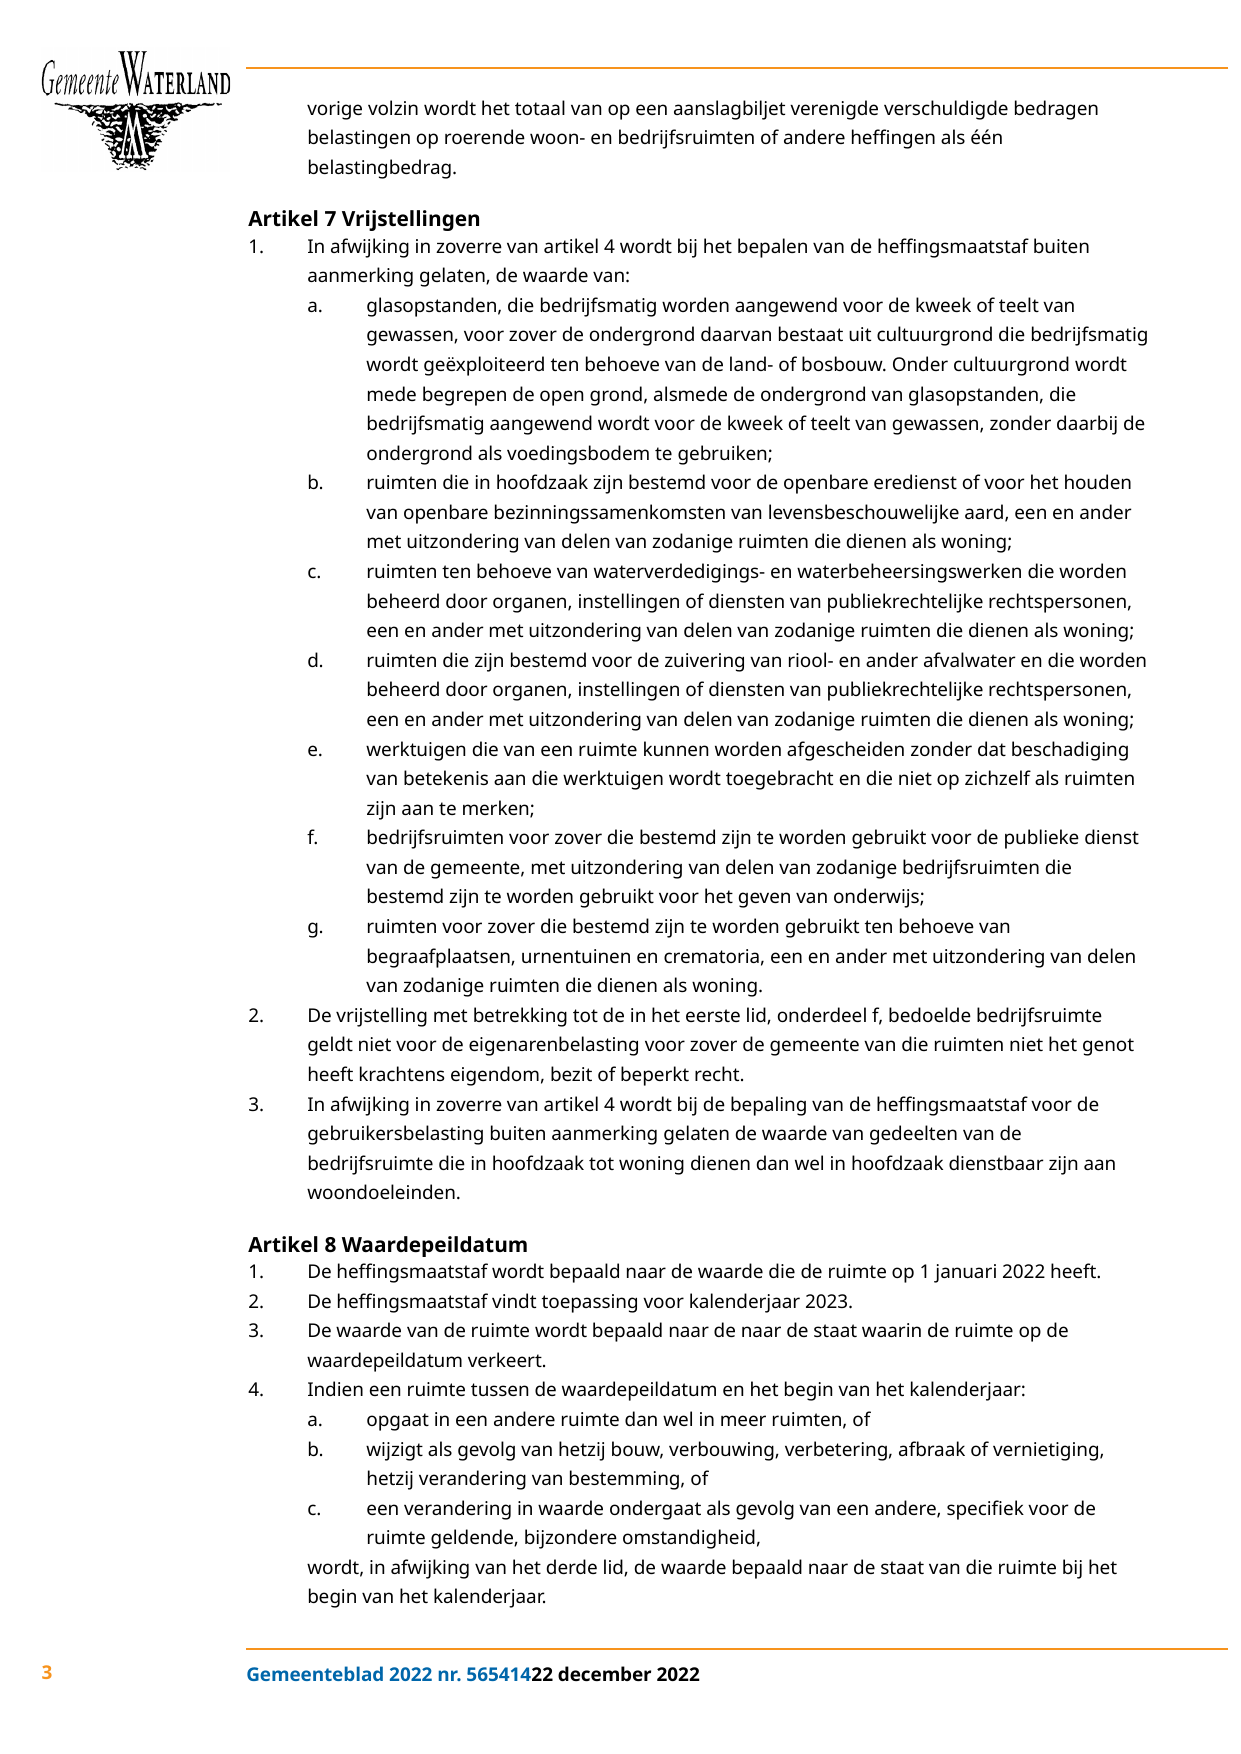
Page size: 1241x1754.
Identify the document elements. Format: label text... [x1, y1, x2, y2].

list De vrijstelling met betrekking tot de in het eerste lid, onderdeel f, bedoelde bedrijfsruimte geldt niet voor de eigenarenbelasting voor zover de gemeente van die ruimten niet het genot heeft krachtens eigendom, bezit of beperkt recht. [248, 1002, 1152, 1087]
list In afwijking in zoverre van artikel 4 wordt bij het bepalen van de heffingsmaatstaf buiten aanmerking gelaten, de waarde van: [248, 233, 1152, 288]
list glasopstanden, die bedrijfsmatig worden aangewend voor de kweek of teelt van gewassen, voor zover de ondergrond daarvan bestaat uit cultuurgrond die bedrijfsmatig wordt geëxploiteerd ten behoeve van de land- of bosbouw. Onder cultuurgrond wordt mede begrepen de open grond, alsmede de ondergrond van glasopstanden, die bedrijfsmatig aangewend wordt voor de kweek of teelt van gewassen, zonder daarbij de ondergrond als voedingsbodem te gebruiken; [307, 292, 1152, 466]
list In afwijking in zoverre van artikel 4 wordt bij de bepaling van de heffingsmaatstaf voor de gebruikersbelasting buiten aanmerking gelaten de waarde van gedeelten van de bedrijfsruimte die in hoofdzaak tot woning dienen dan wel in hoofdzaak dienstbaar zijn aan woondoeleinden. [248, 1091, 1152, 1205]
list ruimten voor zover die bestemd zijn te worden gebruikt ten behoeve van begraafplaatsen, urnentuinen en crematoria, een en ander met uitzondering van delen van zodanige ruimten die dienen als woning. [307, 913, 1152, 998]
list ruimten ten behoeve van waterverdedigings- en waterbeheersingswerken die worden beheerd door organen, instellingen of diensten van publiekrechtelijke rechtspersonen, een en ander met uitzondering van delen van zodanige ruimten die dienen als woning; [307, 558, 1152, 643]
list ruimten die in hoofdzaak zijn bestemd voor de openbare eredienst of voor het houden van openbare bezinningssamenkomsten van levensbeschouwelijke aard, een en ander met uitzondering van delen van zodanige ruimten die dienen als woning; [307, 469, 1152, 554]
text Artikel 7 Vrijstellingen [248, 204, 1152, 233]
list opgaat in een andere ruimte dan wel in meer ruimten, of [307, 1406, 1152, 1432]
picture [41, 47, 231, 172]
list wijzigt als gevolg van hetzij bouw, verbouwing, verbetering, afbraak of vernietiging, hetzij verandering van bestemming, of [307, 1436, 1152, 1491]
text Artikel 8 Waardepeildatum [248, 1230, 1152, 1258]
list wordt, in afwijking van het derde lid, de waarde bepaald naar de staat van die ruimte bij het begin van het kalenderjaar. [248, 1554, 1152, 1609]
list een verandering in waarde ondergaat als gevolg van een andere, specifiek voor de ruimte geldende, bijzondere omstandigheid, [307, 1495, 1152, 1550]
list bedrijfsruimten voor zover die bestemd zijn te worden gebruikt voor de publieke dienst van de gemeente, met uitzondering van delen van zodanige bedrijfsruimten die bestemd zijn te worden gebruikt voor het geven van onderwijs; [307, 824, 1152, 909]
list De heffingsmaatstaf wordt bepaald naar de waarde die de ruimte op 1 januari 2022 heeft. [248, 1258, 1152, 1284]
list vorige volzin wordt het totaal van op een aanslagbiljet verenigde verschuldigde bedragen belastingen op roerende woon- en bedrijfsruimten of andere heffingen als één belastingbedrag. [248, 95, 1152, 180]
list Indien een ruimte tussen de waardepeildatum en het begin van het kalenderjaar: [248, 1377, 1152, 1402]
list ruimten die zijn bestemd voor de zuivering van riool- en ander afvalwater en die worden beheerd door organen, instellingen of diensten van publiekrechtelijke rechtspersonen, een en ander met uitzondering van delen van zodanige ruimten die dienen als woning; [307, 647, 1152, 732]
list werktuigen die van een ruimte kunnen worden afgescheiden zonder dat beschadiging van betekenis aan die werktuigen wordt toegebracht en die niet op zichzelf als ruimten zijn aan te merken; [307, 736, 1152, 821]
list De waarde van de ruimte wordt bepaald naar de naar de staat waarin de ruimte op de waardepeildatum verkeert. [248, 1317, 1152, 1373]
list De heffingsmaatstaf vindt toepassing voor kalenderjaar 2023. [248, 1288, 1152, 1314]
